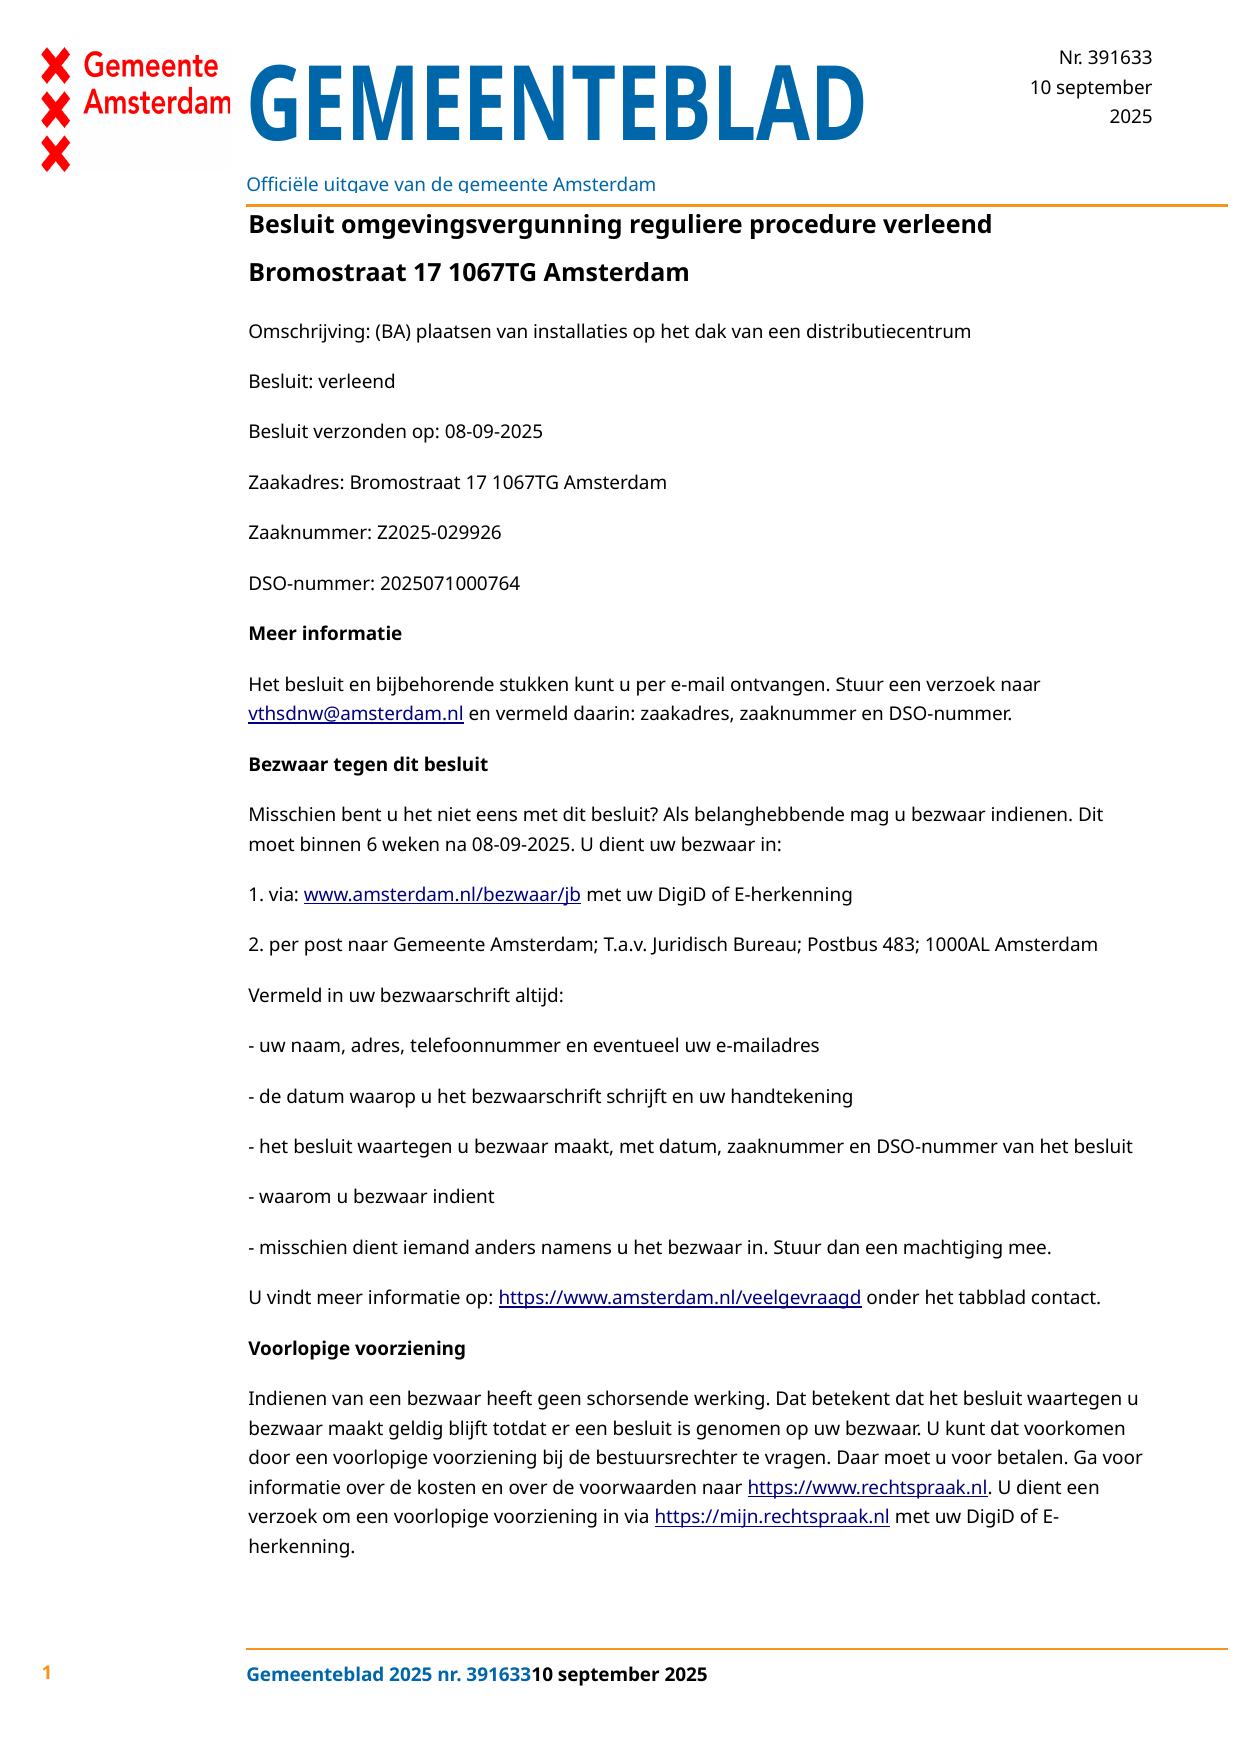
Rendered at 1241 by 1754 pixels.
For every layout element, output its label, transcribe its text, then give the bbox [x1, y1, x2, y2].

text Zaakadres: Bromostraat 17 1067TG Amsterdam [248, 469, 1152, 495]
text Bezwaar tegen dit besluit [248, 751, 1152, 777]
text Besluit: verleend [248, 368, 1152, 394]
text - misschien dient iemand anders namens u het bezwaar in. Stuur dan een machtiging mee. [248, 1234, 1152, 1260]
text Het besluit en bijbehorende stukken kunt u per e-mail ontvangen. Stuur een verzoek naar vthsdnw@amsterdam.nl en vermeld daarin: zaakadres, zaaknummer en DSO-nummer. [248, 671, 1152, 726]
text 2. per post naar Gemeente Amsterdam; T.a.v. Juridisch Bureau; Postbus 483; 1000AL Amsterdam [248, 932, 1152, 957]
text Meer informatie [248, 620, 1152, 646]
picture [41, 47, 231, 172]
text Voorlopige voorziening [248, 1335, 1152, 1361]
text U vindt meer informatie op: https://www.amsterdam.nl/veelgevraagd onder het tabblad contact. [248, 1284, 1152, 1310]
text Vermeld in uw bezwaarschrift altijd: [248, 982, 1152, 1008]
text DSO-nummer: 2025071000764 [248, 570, 1152, 596]
text Misschien bent u het niet eens met dit besluit? Als belanghebbende mag u bezwaar indienen. Dit moet binnen 6 weken na 08-09-2025. U dient uw bezwaar in: [248, 801, 1152, 857]
text - de datum waarop u het bezwaarschrift schrijft en uw handtekening [248, 1083, 1152, 1109]
text - uw naam, adres, telefoonnummer en eventueel uw e-mailadres [248, 1032, 1152, 1058]
text Zaaknummer: Z2025-029926 [248, 519, 1152, 545]
text Besluit omgevingsvergunning reguliere procedure verleend Bromostraat 17 1067TG Amsterdam [248, 207, 1152, 288]
text Besluit verzonden op: 08-09-2025 [248, 419, 1152, 444]
text Omschrijving: (BA) plaatsen van installaties op het dak van een distributiecentrum [248, 318, 1152, 344]
text - waarom u bezwaar indient [248, 1184, 1152, 1209]
text Indienen van een bezwaar heeft geen schorsende werking. Dat betekent dat het besluit waartegen u bezwaar maakt geldig blijft totdat er een besluit is genomen op uw bezwaar. U kunt dat voorkomen door een voorlopige voorziening bij de bestuursrechter te vragen. Daar moet u voor betalen. Ga voor informatie over de kosten en over de voorwaarden naar https://www.rechtspraak.nl. U dient een verzoek om een voorlopige voorziening in via https://mijn.rechtspraak.nl met uw DigiD of E-herkenning. [248, 1385, 1152, 1559]
text - het besluit waartegen u bezwaar maakt, met datum, zaaknummer en DSO-nummer van het besluit [248, 1133, 1152, 1159]
text 1. via: www.amsterdam.nl/bezwaar/jb met uw DigiD of E-herkenning [248, 881, 1152, 907]
